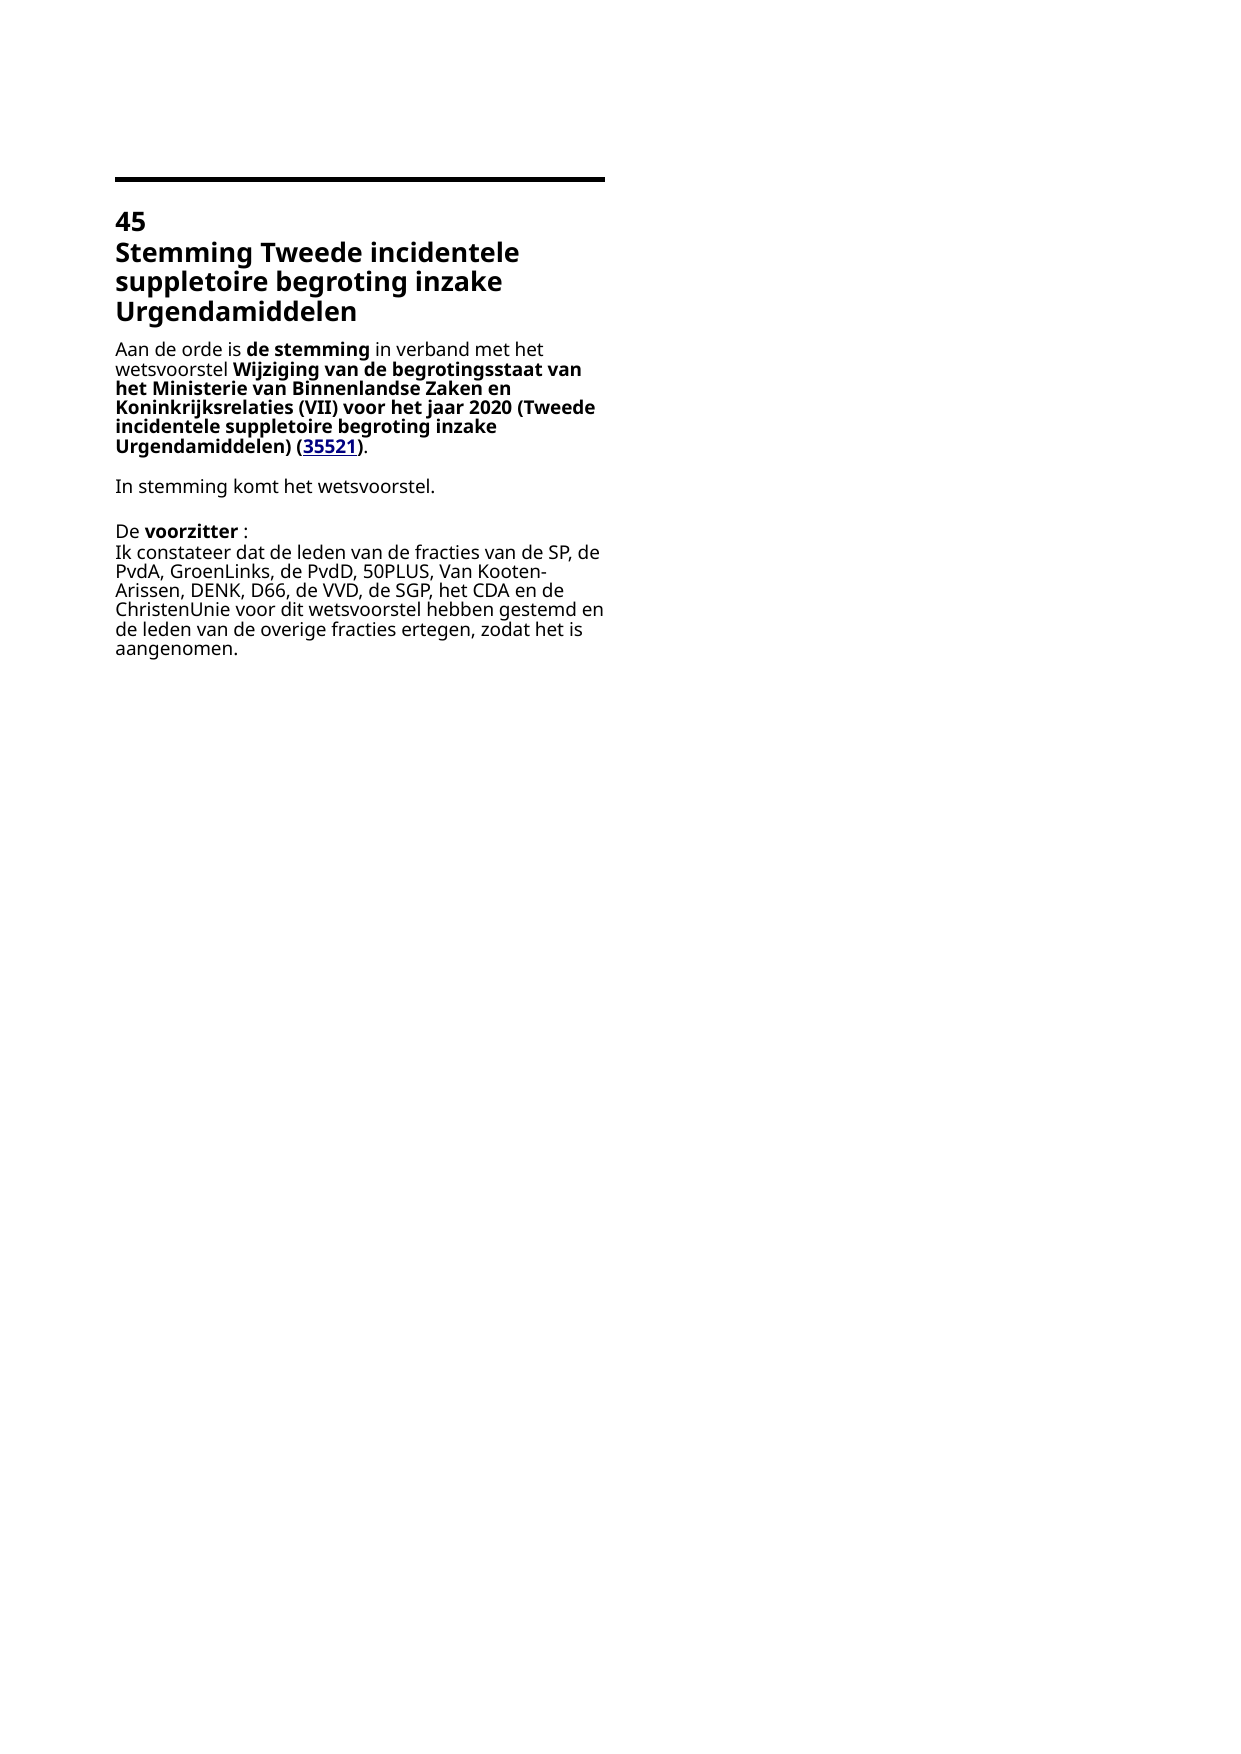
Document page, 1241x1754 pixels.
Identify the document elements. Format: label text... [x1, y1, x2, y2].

text Stemming Tweede incidentele suppletoire begroting inzake Urgendamiddelen [115, 239, 605, 341]
text Ik constateer dat de leden van de fracties van de SP, de PvdA, GroenLinks, de PvdD, 50PLUS, Van Kooten-Arissen, DENK, D66, de VVD, de SGP, het CDA en de ChristenUnie voor dit wetsvoorstel hebben gestemd en de leden van de overige fracties ertegen, zodat het is aangenomen. [115, 544, 605, 659]
text De voorzitter : [115, 518, 605, 544]
text In stemming komt het wetsvoorstel. [115, 478, 605, 497]
text Aan de orde is de stemming in verband met het wetsvoorstel Wijziging van de begrotingsstaat van het Ministerie van Binnenlandse Zaken en Koninkrijksrelaties (VII) voor het jaar 2020 (Tweede incidentele suppletoire begroting inzake Urgendamiddelen) (35521). [115, 341, 605, 457]
text 45 [115, 203, 605, 239]
